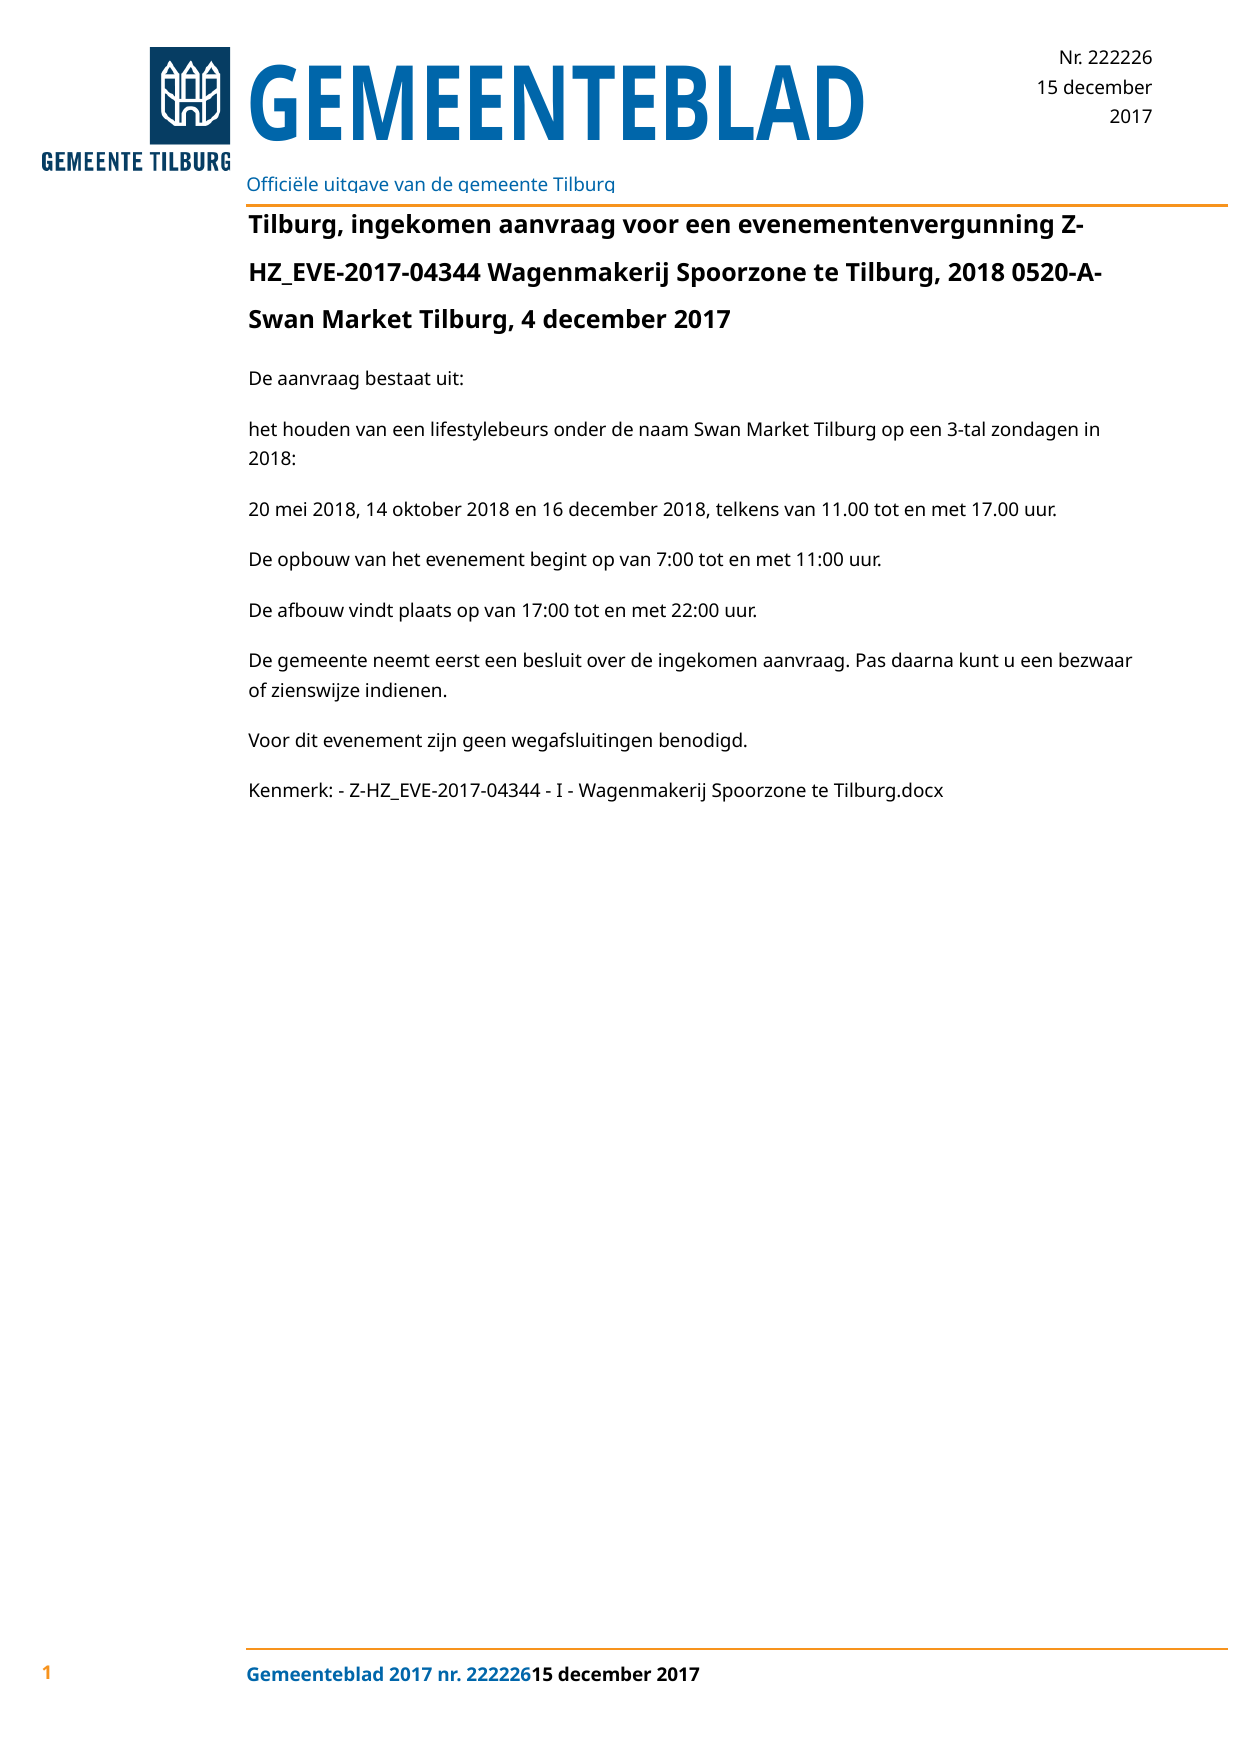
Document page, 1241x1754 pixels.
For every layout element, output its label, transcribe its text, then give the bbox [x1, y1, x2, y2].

text De afbouw vindt plaats op van 17:00 tot en met 22:00 uur. [248, 597, 1152, 622]
text De aanvraag bestaat uit: [248, 366, 1152, 391]
text 20 mei 2018, 14 oktober 2018 en 16 december 2018, telkens van 11.00 tot en met 17.00 uur. [248, 496, 1152, 522]
text De gemeente neemt eerst een besluit over de ingekomen aanvraag. Pas daarna kunt u een bezwaar of zienswijze indienen. [248, 647, 1152, 702]
text Kenmerk: - Z-HZ_EVE-2017-04344 - I - Wagenmakerij Spoorzone te Tilburg.docx [248, 778, 1152, 803]
text het houden van een lifestylebeurs onder de naam Swan Market Tilburg op een 3-tal zondagen in 2018: [248, 416, 1152, 471]
text Tilburg, ingekomen aanvraag voor een evenementenvergunning Z-HZ_EVE-2017-04344 Wagenmakerij Spoorzone te Tilburg, 2018 0520-A-Swan Market Tilburg, 4 december 2017 [248, 207, 1152, 336]
picture [41, 47, 231, 172]
text De opbouw van het evenement begint op van 7:00 tot en met 11:00 uur. [248, 546, 1152, 572]
text Voor dit evenement zijn geen wegafsluitingen benodigd. [248, 727, 1152, 753]
